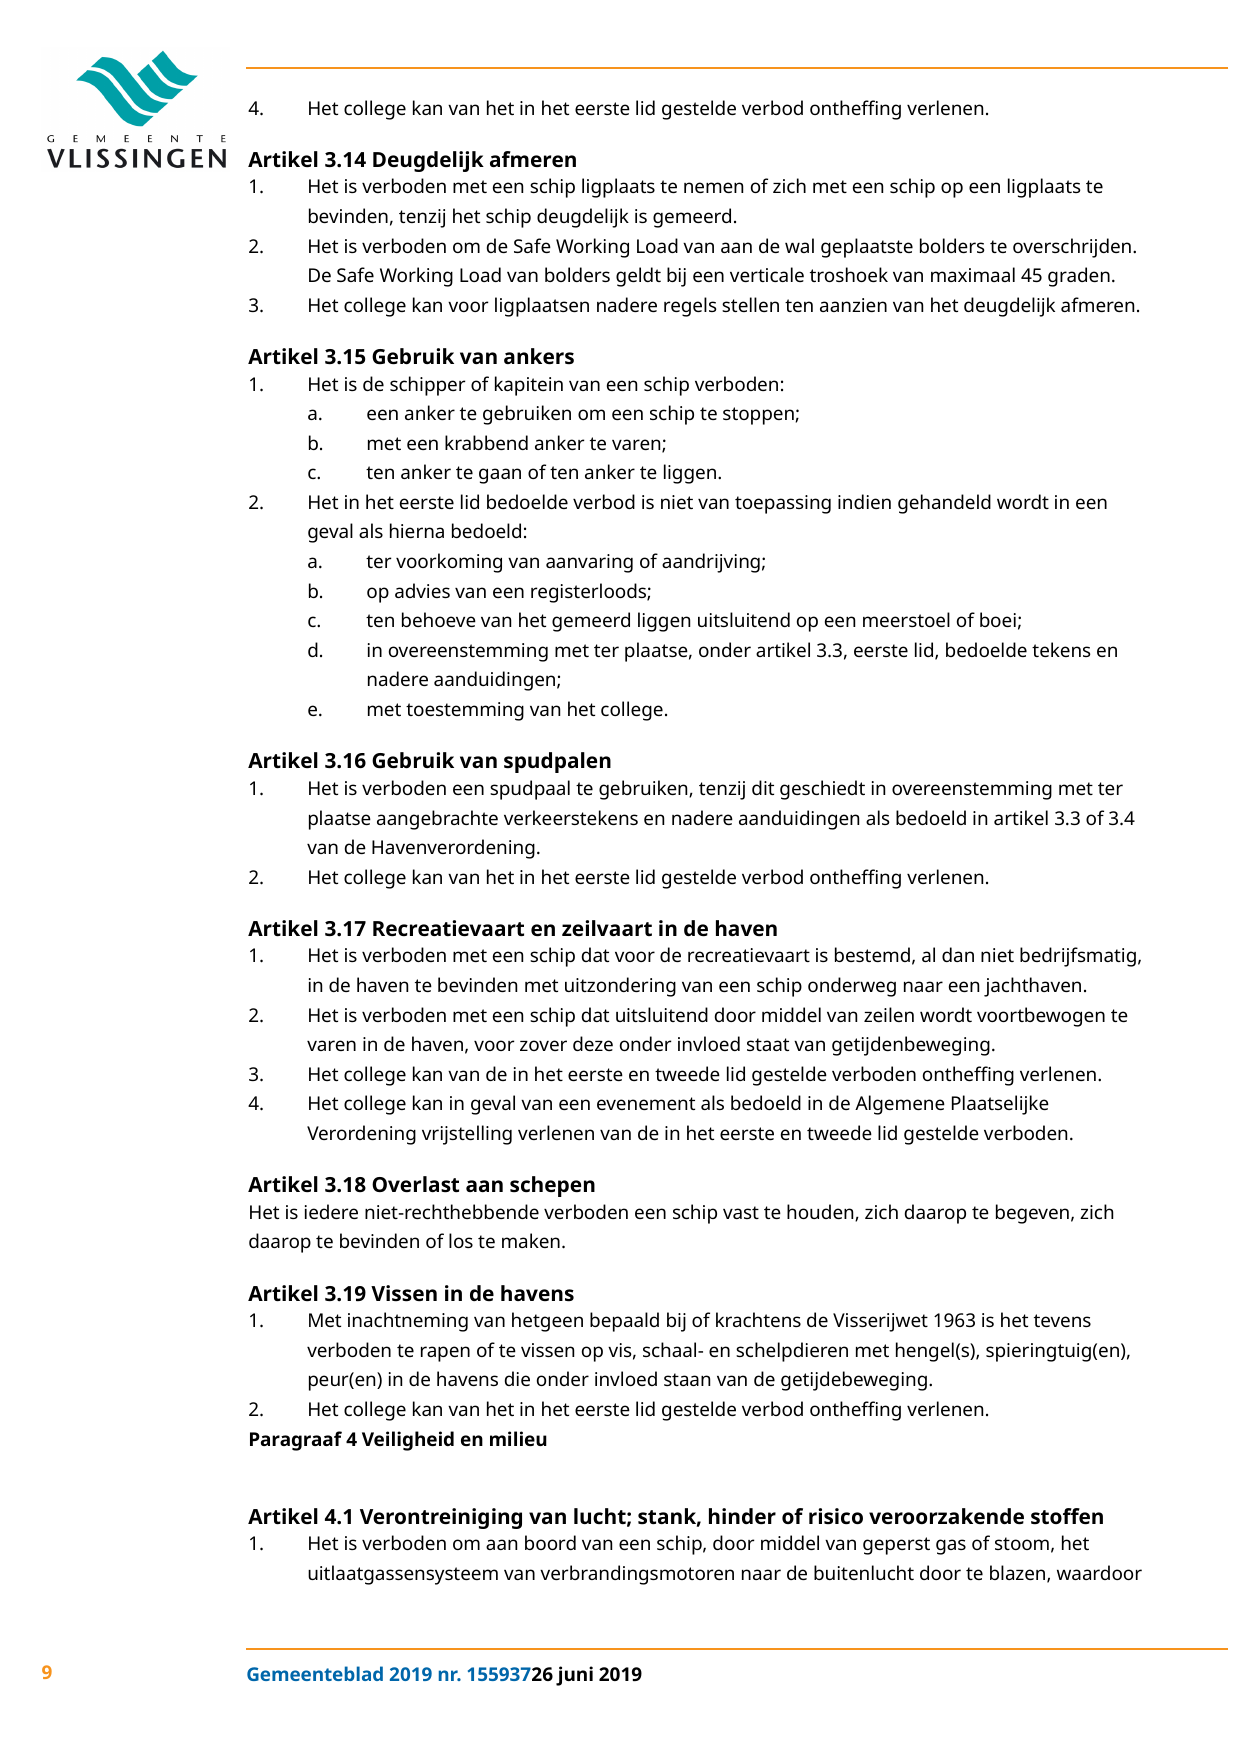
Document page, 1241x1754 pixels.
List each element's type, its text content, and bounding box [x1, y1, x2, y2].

text Artikel 3.17 Recreatievaart en zeilvaart in de haven [248, 914, 1152, 943]
list met een krabbend anker te varen; [307, 430, 1152, 456]
list Met inachtneming van hetgeen bepaald bij of krachtens de Visserijwet 1963 is het tevens verboden te rapen of te vissen op vis, schaal- en schelpdieren met hengel(s), spieringtuig(en), peur(en) in de havens die onder invloed staan van de getijdebeweging. [248, 1307, 1152, 1392]
list Het in het eerste lid bedoelde verbod is niet van toepassing indien gehandeld wordt in een geval als hierna bedoeld: [248, 489, 1152, 544]
list Het is de schipper of kapitein van een schip verboden: [248, 371, 1152, 397]
list Het college kan in geval van een evenement als bedoeld in de Algemene Plaatselijke Verordening vrijstelling verlenen van de in het eerste en tweede lid gestelde verboden. [248, 1091, 1152, 1146]
list met toestemming van het college. [307, 696, 1152, 722]
list Het college kan van het in het eerste lid gestelde verbod ontheffing verlenen. [248, 1396, 1152, 1422]
list Het is verboden met een schip ligplaats te nemen of zich met een schip op een ligplaats te bevinden, tenzij het schip deugdelijk is gemeerd. [248, 174, 1152, 229]
list Het is verboden om aan boord van een schip, door middel van geperst gas of stoom, het uitlaatgassensysteem van verbrandingsmotoren naar de buitenlucht door te blazen, waardoor [248, 1530, 1152, 1586]
text Artikel 3.16 Gebruik van spudpalen [248, 747, 1152, 775]
text Artikel 3.15 Gebruik van ankers [248, 342, 1152, 371]
list Het college kan van de in het eerste en tweede lid gestelde verboden ontheffing verlenen. [248, 1061, 1152, 1087]
text Artikel 3.14 Deugdelijk afmeren [248, 145, 1152, 174]
list Het is verboden met een schip dat voor de recreatievaart is bestemd, al dan niet bedrijfsmatig, in de haven te bevinden met uitzondering van een schip onderweg naar een jachthaven. [248, 943, 1152, 998]
list Het is verboden om de Safe Working Load van aan de wal geplaatste bolders te overschrijden. De Safe Working Load van bolders geldt bij een verticale troshoek van maximaal 45 graden. [248, 233, 1152, 288]
list een anker te gebruiken om een schip te stoppen; [307, 400, 1152, 426]
list Het college kan voor ligplaatsen nadere regels stellen ten aanzien van het deugdelijk afmeren. [248, 292, 1152, 318]
list Het is verboden een spudpaal te gebruiken, tenzij dit geschiedt in overeenstemming met ter plaatse aangebrachte verkeerstekens en nadere aanduidingen als bedoeld in artikel 3.3 of 3.4 van de Havenverordening. [248, 775, 1152, 860]
list Het college kan van het in het eerste lid gestelde verbod ontheffing verlenen. [248, 95, 1152, 121]
list ten behoeve van het gemeerd liggen uitsluitend op een meerstoel of boei; [307, 607, 1152, 633]
list in overeenstemming met ter plaatse, onder artikel 3.3, eerste lid, bedoelde tekens en nadere aanduidingen; [307, 637, 1152, 692]
text Artikel 3.18 Overlast aan schepen [248, 1171, 1152, 1199]
list Het is verboden met een schip dat uitsluitend door middel van zeilen wordt voortbewogen te varen in de haven, voor zover deze onder invloed staat van getijdenbeweging. [248, 1002, 1152, 1057]
text Het is iedere niet-rechthebbende verboden een schip vast te houden, zich daarop te begeven, zich daarop te bevinden of los te maken. [248, 1199, 1152, 1254]
list op advies van een registerloods; [307, 578, 1152, 604]
list ter voorkoming van aanvaring of aandrijving; [307, 548, 1152, 574]
text Paragraaf 4 Veiligheid en milieu [248, 1426, 1152, 1452]
picture [41, 47, 231, 172]
list ten anker te gaan of ten anker te liggen. [307, 459, 1152, 485]
text Artikel 4.1 Verontreiniging van lucht; stank, hinder of risico veroorzakende stoffen [248, 1502, 1152, 1530]
list Het college kan van het in het eerste lid gestelde verbod ontheffing verlenen. [248, 864, 1152, 889]
text Artikel 3.19 Vissen in de havens [248, 1279, 1152, 1307]
